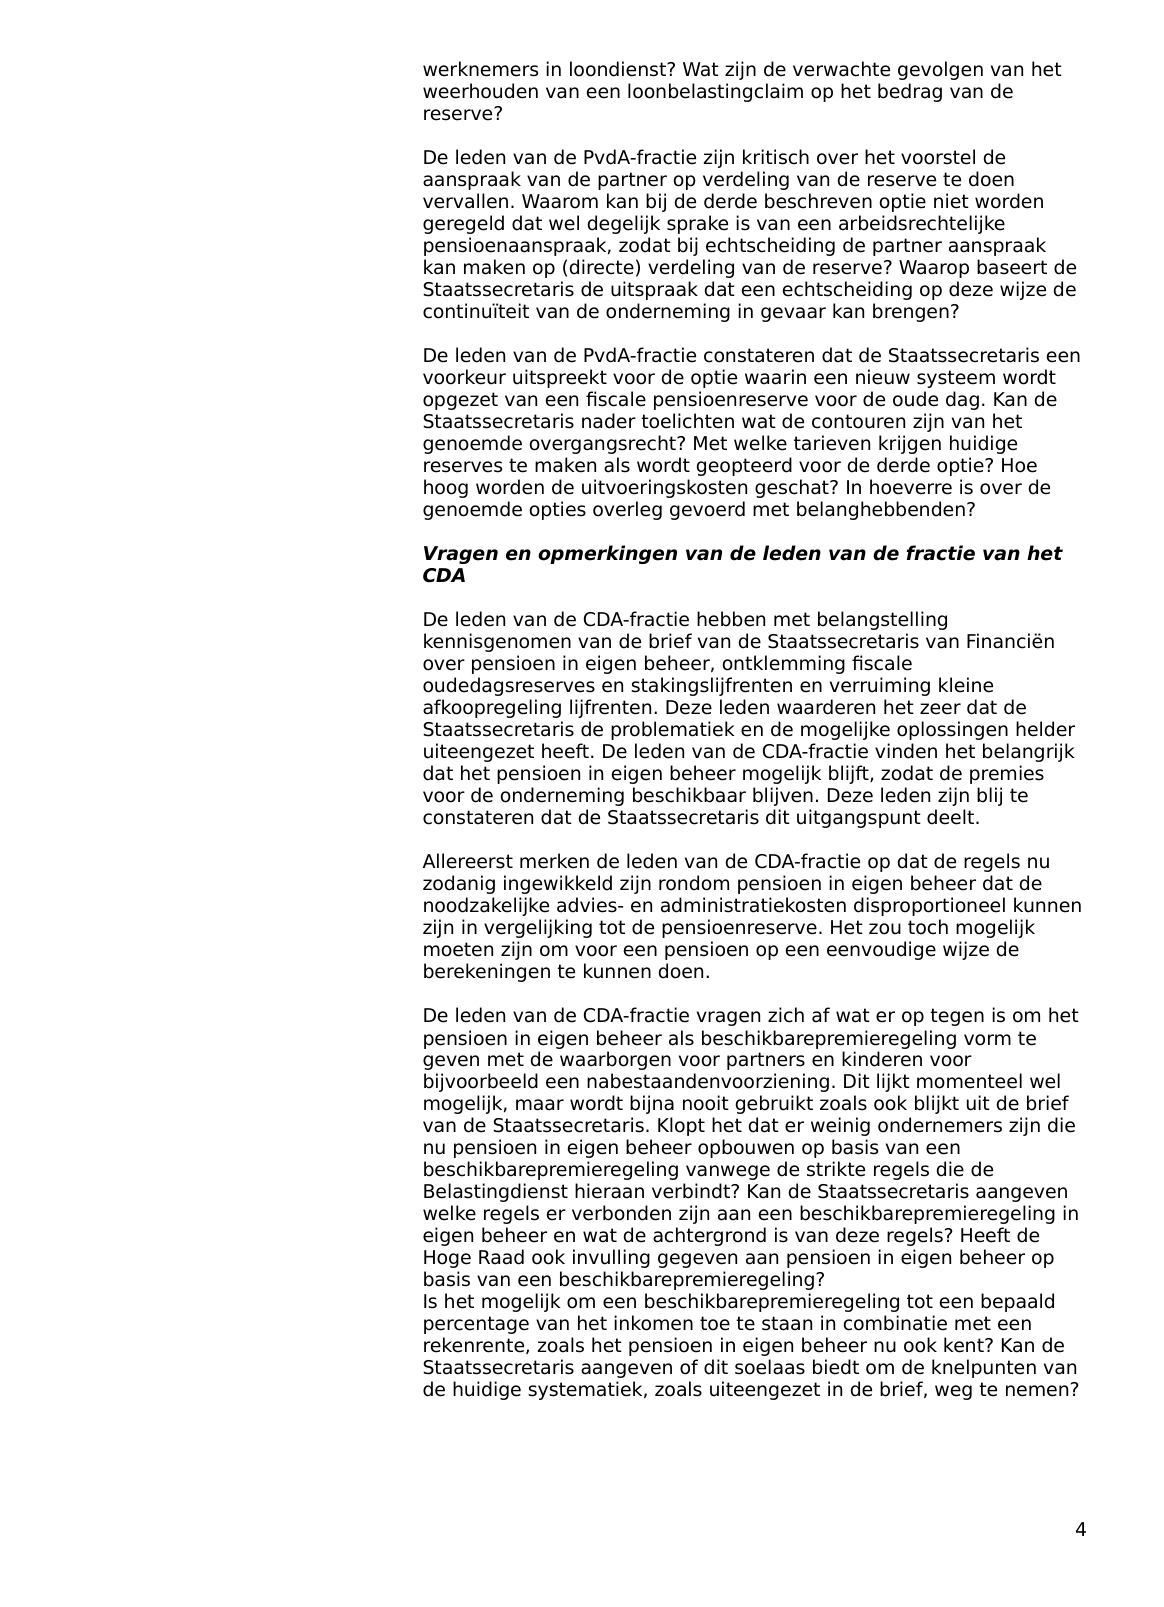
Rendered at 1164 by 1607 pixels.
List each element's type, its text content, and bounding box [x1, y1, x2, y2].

text De leden van de PvdA-fractie constateren dat de Staatssecretaris een voorkeur uitspreekt voor de optie waarin een nieuw systeem wordt opgezet van een fiscale pensioenreserve voor de oude dag. Kan de Staatssecretaris nader toelichten wat de contouren zijn van het genoemde overgangsrecht? Met welke tarieven krijgen huidige reserves te maken als wordt geopteerd voor de derde optie? Hoe hoog worden de uitvoeringskosten geschat? In hoeverre is over de genoemde opties overleg gevoerd met belanghebbenden? [422, 345, 1087, 521]
text De leden van de CDA-fractie hebben met belangstelling kennisgenomen van de brief van de Staatssecretaris van Financiën over pensioen in eigen beheer, ontklemming fiscale oudedagsreserves en stakingslijfrenten en verruiming kleine afkoopregeling lijfrenten. Deze leden waarderen het zeer dat de Staatssecretaris de problematiek en de mogelijke oplossingen helder uiteengezet heeft. De leden van de CDA-fractie vinden het belangrijk dat het pensioen in eigen beheer mogelijk blijft, zodat de premies voor de onderneming beschikbaar blijven. Deze leden zijn blij te constateren dat de Staatssecretaris dit uitgangspunt deelt. [422, 609, 1087, 829]
text De leden van de PvdA-fractie zijn kritisch over het voorstel de aanspraak van de partner op verdeling van de reserve te doen vervallen. Waarom kan bij de derde beschreven optie niet worden geregeld dat wel degelijk sprake is van een arbeidsrechtelijke pensioenaanspraak, zodat bij echtscheiding de partner aanspraak kan maken op (directe) verdeling van de reserve? Waarop baseert de Staatssecretaris de uitspraak dat een echtscheiding op deze wijze de continuïteit van de onderneming in gevaar kan brengen? [422, 147, 1087, 323]
text De leden van de CDA-fractie vragen zich af wat er op tegen is om het pensioen in eigen beheer als beschikbarepremieregeling vorm te geven met de waarborgen voor partners en kinderen voor bijvoorbeeld een nabestaandenvoorziening. Dit lijkt momenteel wel mogelijk, maar wordt bijna nooit gebruikt zoals ook blijkt uit de brief van de Staatssecretaris. Klopt het dat er weinig ondernemers zijn die nu pensioen in eigen beheer opbouwen op basis van een beschikbarepremieregeling vanwege de strikte regels die de Belastingdienst hieraan verbindt? Kan de Staatssecretaris aangeven welke regels er verbonden zijn aan een beschikbarepremieregeling in eigen beheer en wat de achtergrond is van deze regels? Heeft de Hoge Raad ook invulling gegeven aan pensioen in eigen beheer op basis van een beschikbarepremieregeling? [422, 1005, 1087, 1291]
text Is het mogelijk om een beschikbarepremieregeling tot een bepaald percentage van het inkomen toe te staan in combinatie met een rekenrente, zoals het pensioen in eigen beheer nu ook kent? Kan de Staatssecretaris aangeven of dit soelaas biedt om de knelpunten van de huidige systematiek, zoals uiteengezet in de brief, weg te nemen? [422, 1291, 1087, 1401]
text Allereerst merken de leden van de CDA-fractie op dat de regels nu zodanig ingewikkeld zijn rondom pensioen in eigen beheer dat de noodzakelijke advies- en administratiekosten disproportioneel kunnen zijn in vergelijking tot de pensioenreserve. Het zou toch mogelijk moeten zijn om voor een pensioen op een eenvoudige wijze de berekeningen te kunnen doen. [422, 851, 1087, 983]
subtitle Vragen en opmerkingen van de leden van de fractie van het CDA [422, 543, 1087, 587]
text werknemers in loondienst? Wat zijn de verwachte gevolgen van het weerhouden van een loonbelastingclaim op het bedrag van de reserve? [422, 59, 1087, 125]
